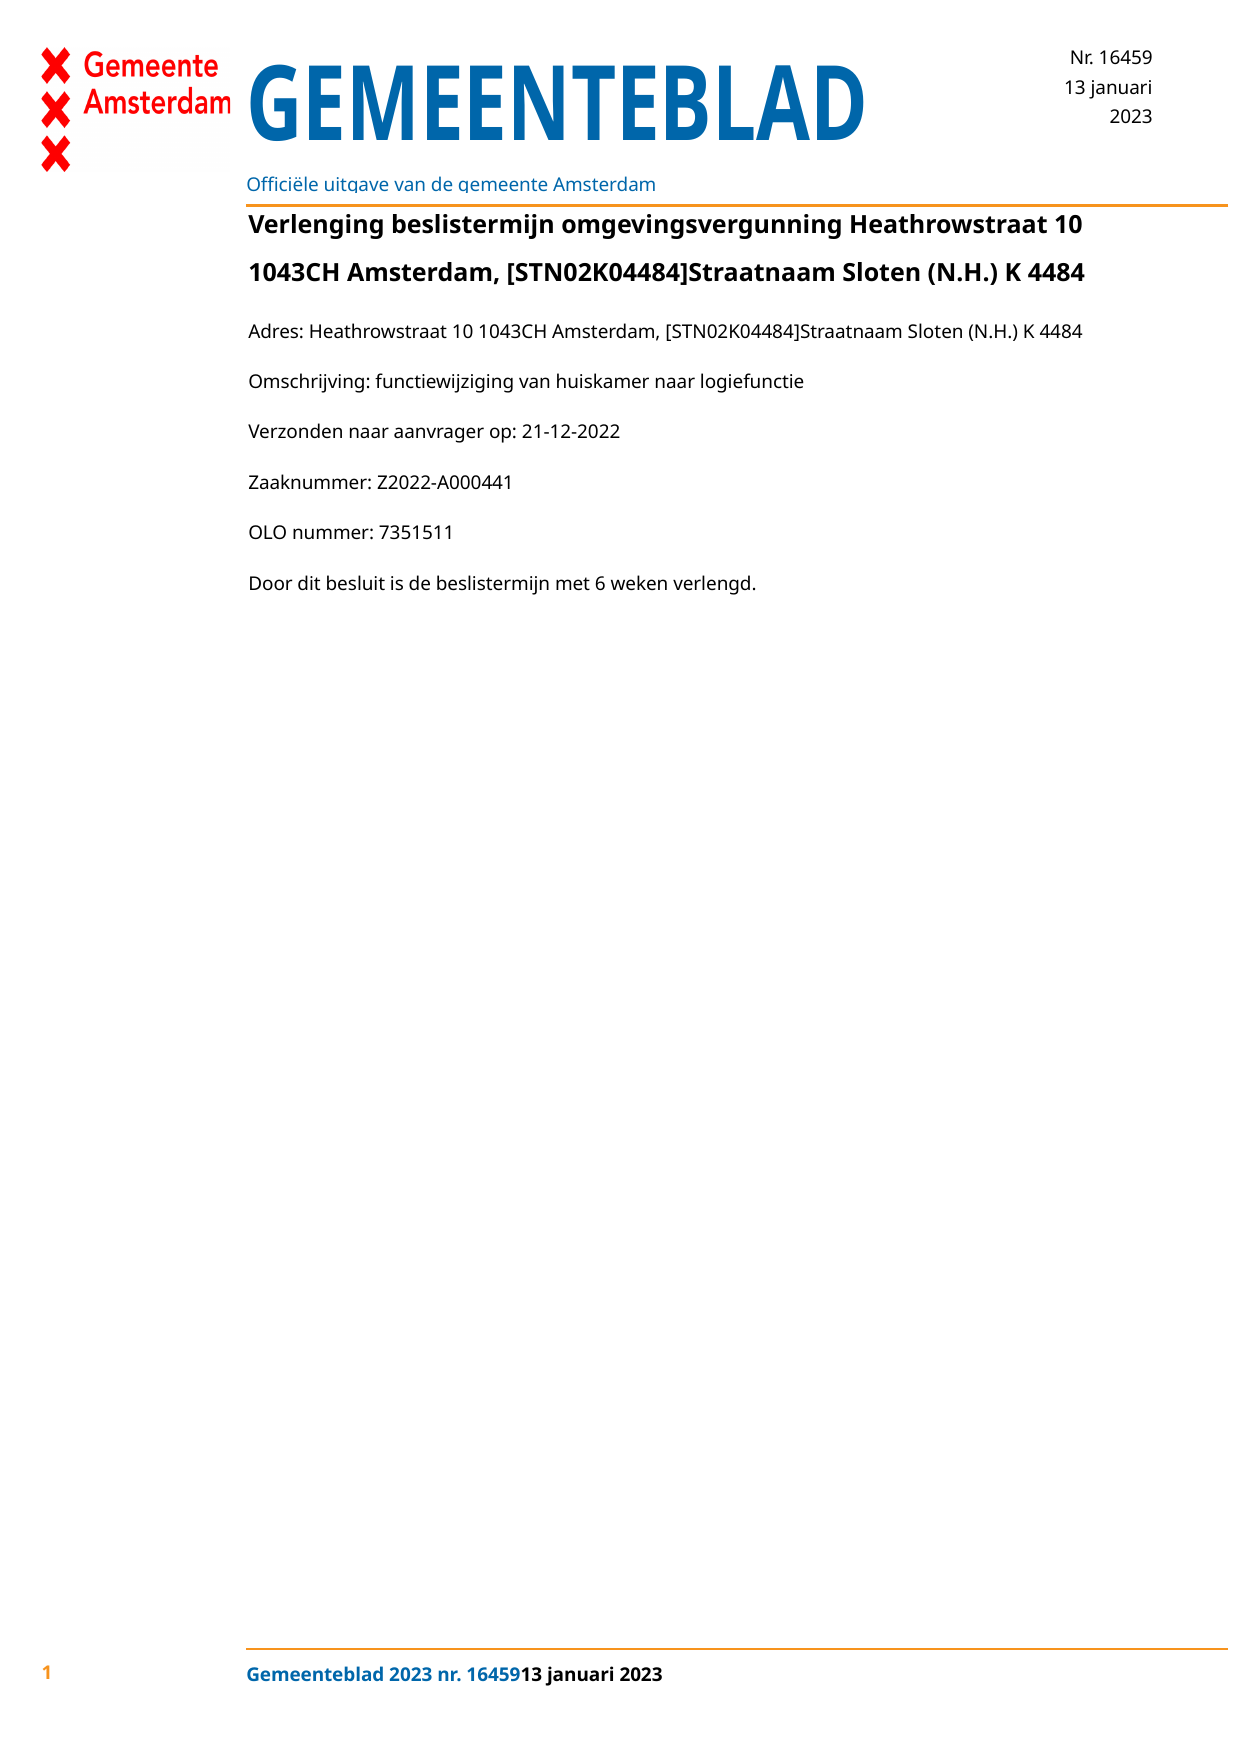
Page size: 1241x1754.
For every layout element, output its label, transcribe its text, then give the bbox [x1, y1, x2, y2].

text Omschrijving: functiewijziging van huiskamer naar logiefunctie [248, 368, 1152, 394]
text Verzonden naar aanvrager op: 21-12-2022 [248, 419, 1152, 444]
text OLO nummer: 7351511 [248, 519, 1152, 545]
text Zaaknummer: Z2022-A000441 [248, 469, 1152, 495]
text Door dit besluit is de beslistermijn met 6 weken verlengd. [248, 570, 1152, 596]
text Verlenging beslistermijn omgevingsvergunning Heathrowstraat 10 1043CH Amsterdam, [STN02K04484]Straatnaam Sloten (N.H.) K 4484 [248, 207, 1152, 288]
text Adres: Heathrowstraat 10 1043CH Amsterdam, [STN02K04484]Straatnaam Sloten (N.H.) K 4484 [248, 318, 1152, 344]
picture [41, 47, 231, 172]
